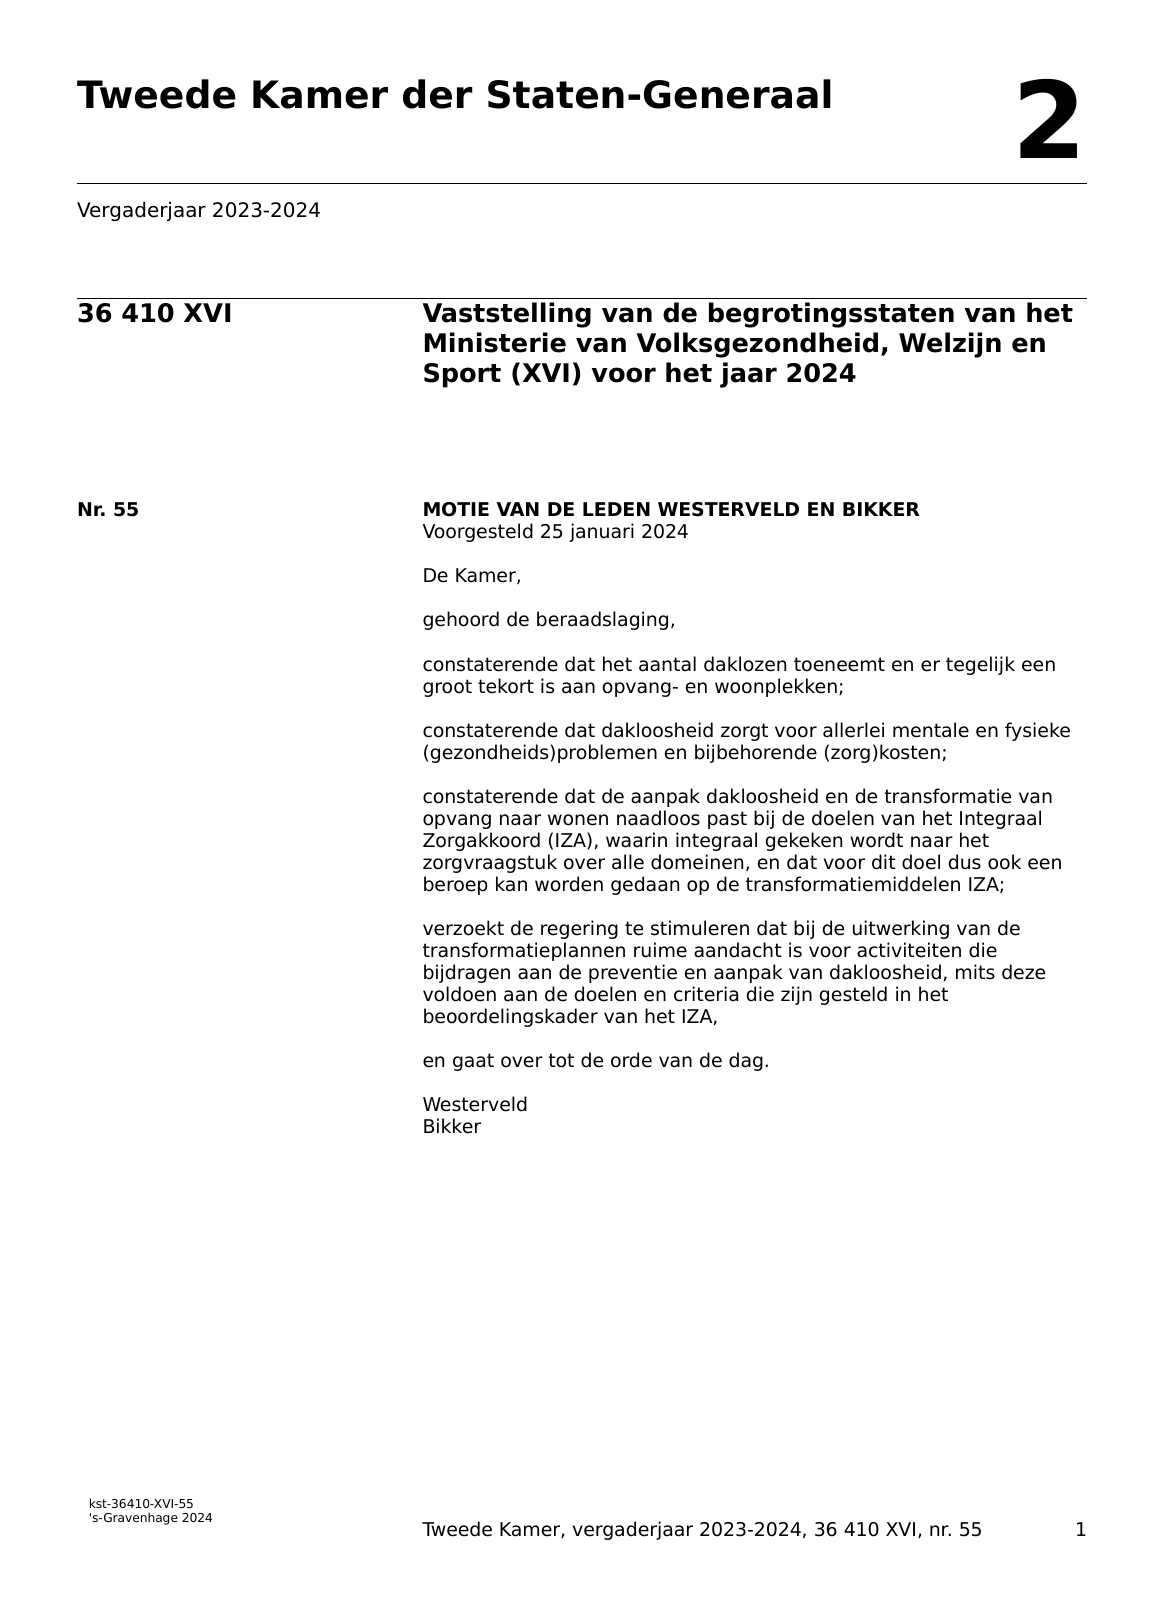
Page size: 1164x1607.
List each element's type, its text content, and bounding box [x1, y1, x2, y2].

text De Kamer, [422, 565, 1087, 587]
table_cell Vergaderjaar 2023-2024 [77, 184, 1087, 298]
text Westerveld [422, 1094, 1087, 1116]
text verzoekt de regering te stimuleren dat bij de uitwerking van de transformatieplannen ruime aandacht is voor activiteiten die bijdragen aan de preventie en aanpak van dakloosheid, mits deze voldoen aan de doelen en criteria die zijn gesteld in het beoordelingskader van het IZA, [422, 918, 1087, 1028]
table_header Tweede Kamer der Staten-Generaal [77, 59, 886, 183]
text constaterende dat dakloosheid zorgt voor allerlei mentale en fysieke (gezondheids)problemen en bijbehorende (zorg)kosten; [422, 720, 1087, 764]
text Voorgesteld 25 januari 2024 [422, 521, 1087, 543]
text en gaat over tot de orde van de dag. [422, 1050, 1087, 1072]
text constaterende dat het aantal daklozen toeneemt en er tegelijk een groot tekort is aan opvang- en woonplekken; [422, 653, 1087, 697]
subtitle 36 410 XVI Vaststelling van de begrotingsstaten van het Ministerie van Volksgezondheid, Welzijn en Sport (XVI) voor het jaar 2024 [77, 299, 1087, 388]
text gehoord de beraadslaging, [422, 609, 1087, 631]
subtitle Nr. 55 MOTIE VAN DE LEDEN WESTERVELD EN BIKKER [77, 499, 1087, 521]
text Bikker [422, 1116, 1087, 1138]
table_header 2 [886, 59, 1087, 183]
text constaterende dat de aanpak dakloosheid en de transformatie van opvang naar wonen naadloos past bij de doelen van het Integraal Zorgakkoord (IZA), waarin integraal gekeken wordt naar het zorgvraagstuk over alle domeinen, en dat voor dit doel dus ook een beroep kan worden gedaan op de transformatiemiddelen IZA; [422, 786, 1087, 896]
text 's-Gravenhage 2024 [88, 1511, 323, 1525]
text kst-36410-XVI-55 [88, 1497, 323, 1511]
